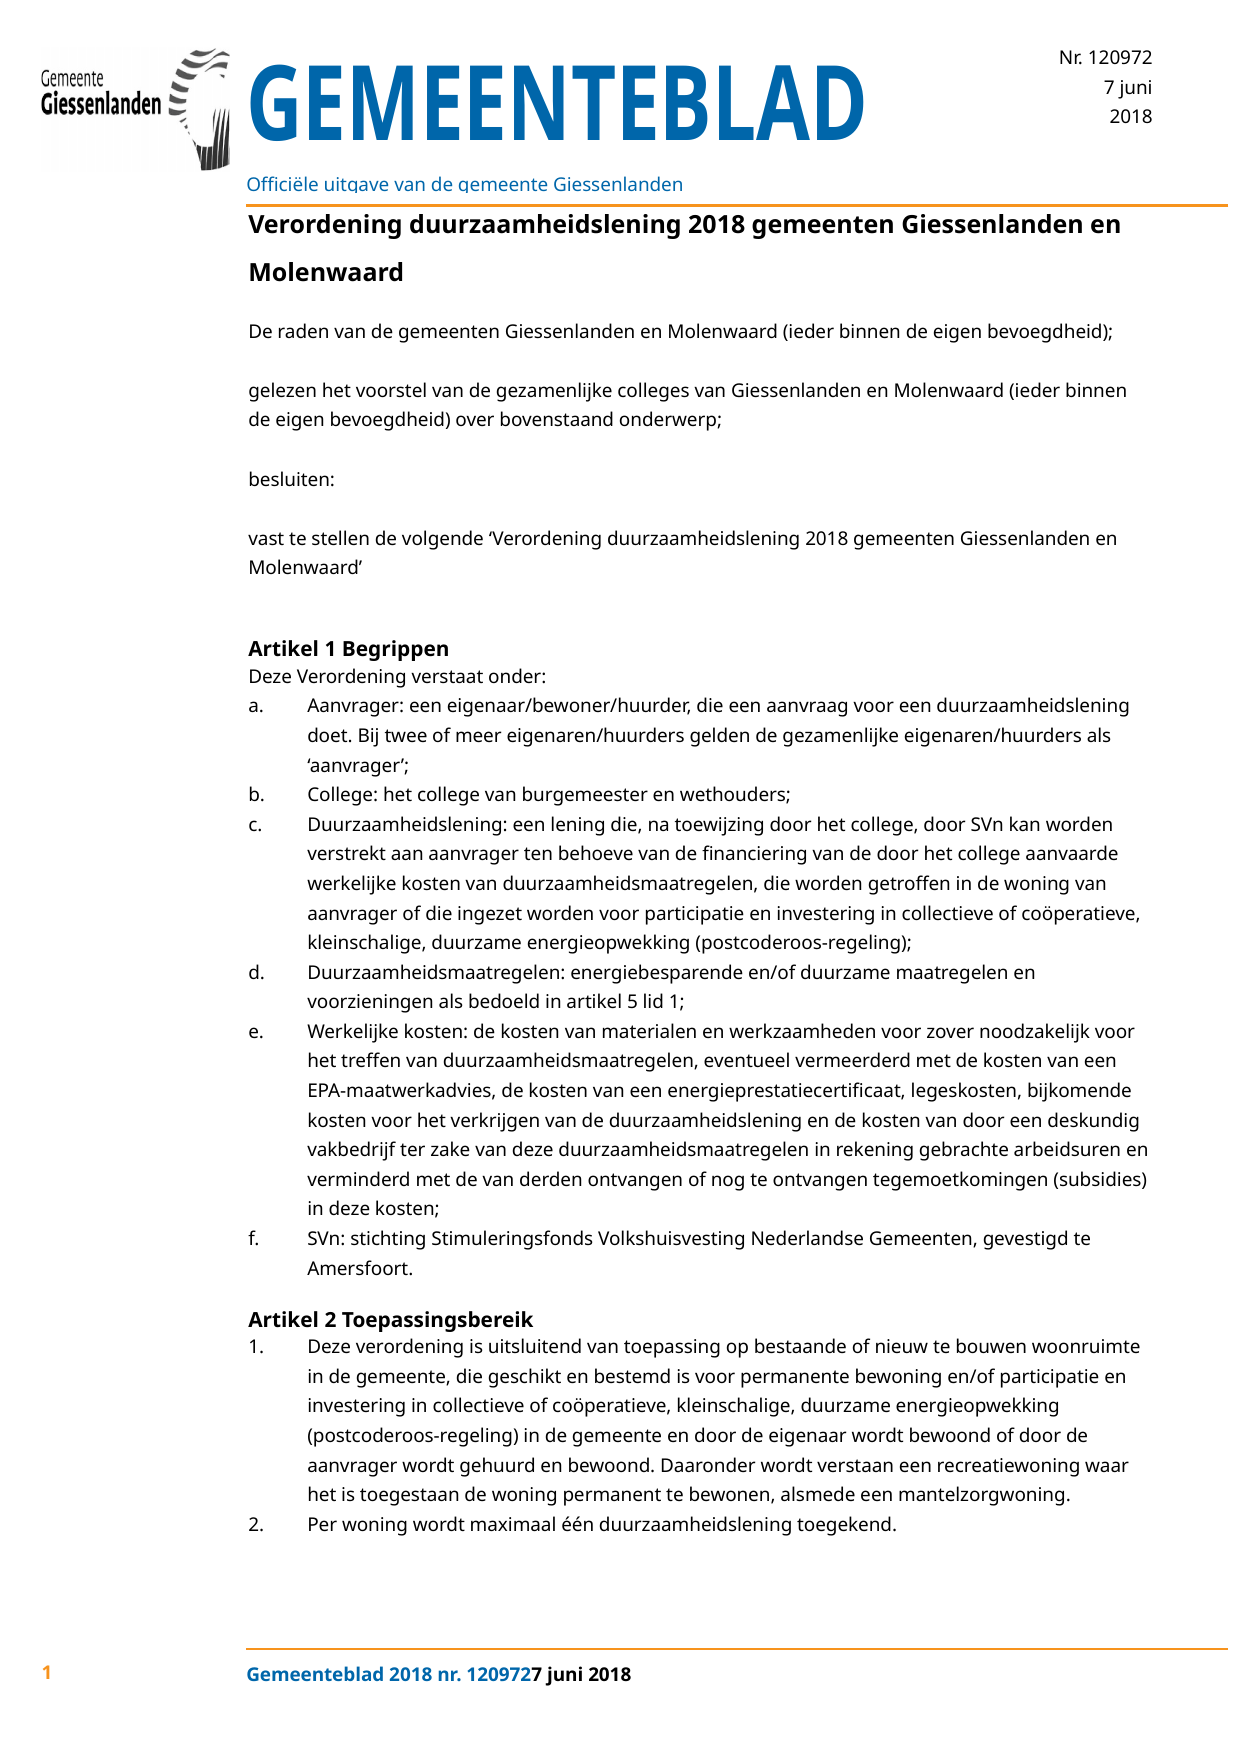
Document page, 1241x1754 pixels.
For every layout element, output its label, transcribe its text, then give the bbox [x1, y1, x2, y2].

list Werkelijke kosten: de kosten van materialen en werkzaamheden voor zover noodzakelijk voor het treffen van duurzaamheidsmaatregelen, eventueel vermeerderd met de kosten van een EPA-maatwerkadvies, de kosten van een energieprestatiecertificaat, legeskosten, bijkomende kosten voor het verkrijgen van de duurzaamheidslening en de kosten van door een deskundig vakbedrijf ter zake van deze duurzaamheidsmaatregelen in rekening gebrachte arbeidsuren en verminderd met de van derden ontvangen of nog te ontvangen tegemoetkomingen (subsidies) in deze kosten; [248, 1018, 1152, 1221]
text Verordening duurzaamheidslening 2018 gemeenten Giessenlanden en Molenwaard [248, 207, 1152, 288]
picture [41, 47, 231, 172]
list Per woning wordt maximaal één duurzaamheidslening toegekend. [248, 1511, 1152, 1537]
text Artikel 1 Begrippen [248, 634, 1152, 663]
text besluiten: [248, 466, 1152, 492]
list Aanvrager: een eigenaar/bewoner/huurder, die een aanvraag voor een duurzaamheidslening doet. Bij twee of meer eigenaren/huurders gelden de gezamenlijke eigenaren/huurders als ‘aanvrager’; [248, 693, 1152, 777]
list SVn: stichting Stimuleringsfonds Volkshuisvesting Nederlandse Gemeenten, gevestigd te Amersfoort. [248, 1225, 1152, 1280]
list Deze verordening is uitsluitend van toepassing op bestaande of nieuw te bouwen woonruimte in de gemeente, die geschikt en bestemd is voor permanente bewoning en/of participatie en investering in collectieve of coöperatieve, kleinschalige, duurzame energieopwekking (postcoderoos-regeling) in de gemeente en door de eigenaar wordt bewoond of door de aanvrager wordt gehuurd en bewoond. Daaronder wordt verstaan een recreatiewoning waar het is toegestaan de woning permanent te bewonen, alsmede een mantelzorgwoning. [248, 1333, 1152, 1507]
text Artikel 2 Toepassingsbereik [248, 1305, 1152, 1333]
text De raden van de gemeenten Giessenlanden en Molenwaard (ieder binnen de eigen bevoegdheid); [248, 318, 1152, 344]
list Duurzaamheidsmaatregelen: energiebesparende en/of duurzame maatregelen en voorzieningen als bedoeld in artikel 5 lid 1; [248, 959, 1152, 1014]
text vast te stellen de volgende ‘Verordening duurzaamheidslening 2018 gemeenten Giessenlanden en Molenwaard’ [248, 525, 1152, 580]
text Deze Verordening verstaat onder: [248, 663, 1152, 689]
text gelezen het voorstel van de gezamenlijke colleges van Giessenlanden en Molenwaard (ieder binnen de eigen bevoegdheid) over bovenstaand onderwerp; [248, 377, 1152, 432]
list College: het college van burgemeester en wethouders; [248, 781, 1152, 807]
list Duurzaamheidslening: een lening die, na toewijzing door het college, door SVn kan worden verstrekt aan aanvrager ten behoeve van de financiering van de door het college aanvaarde werkelijke kosten van duurzaamheidsmaatregelen, die worden getroffen in de woning van aanvrager of die ingezet worden voor participatie en investering in collectieve of coöperatieve, kleinschalige, duurzame energieopwekking (postcoderoos-regeling); [248, 811, 1152, 955]
